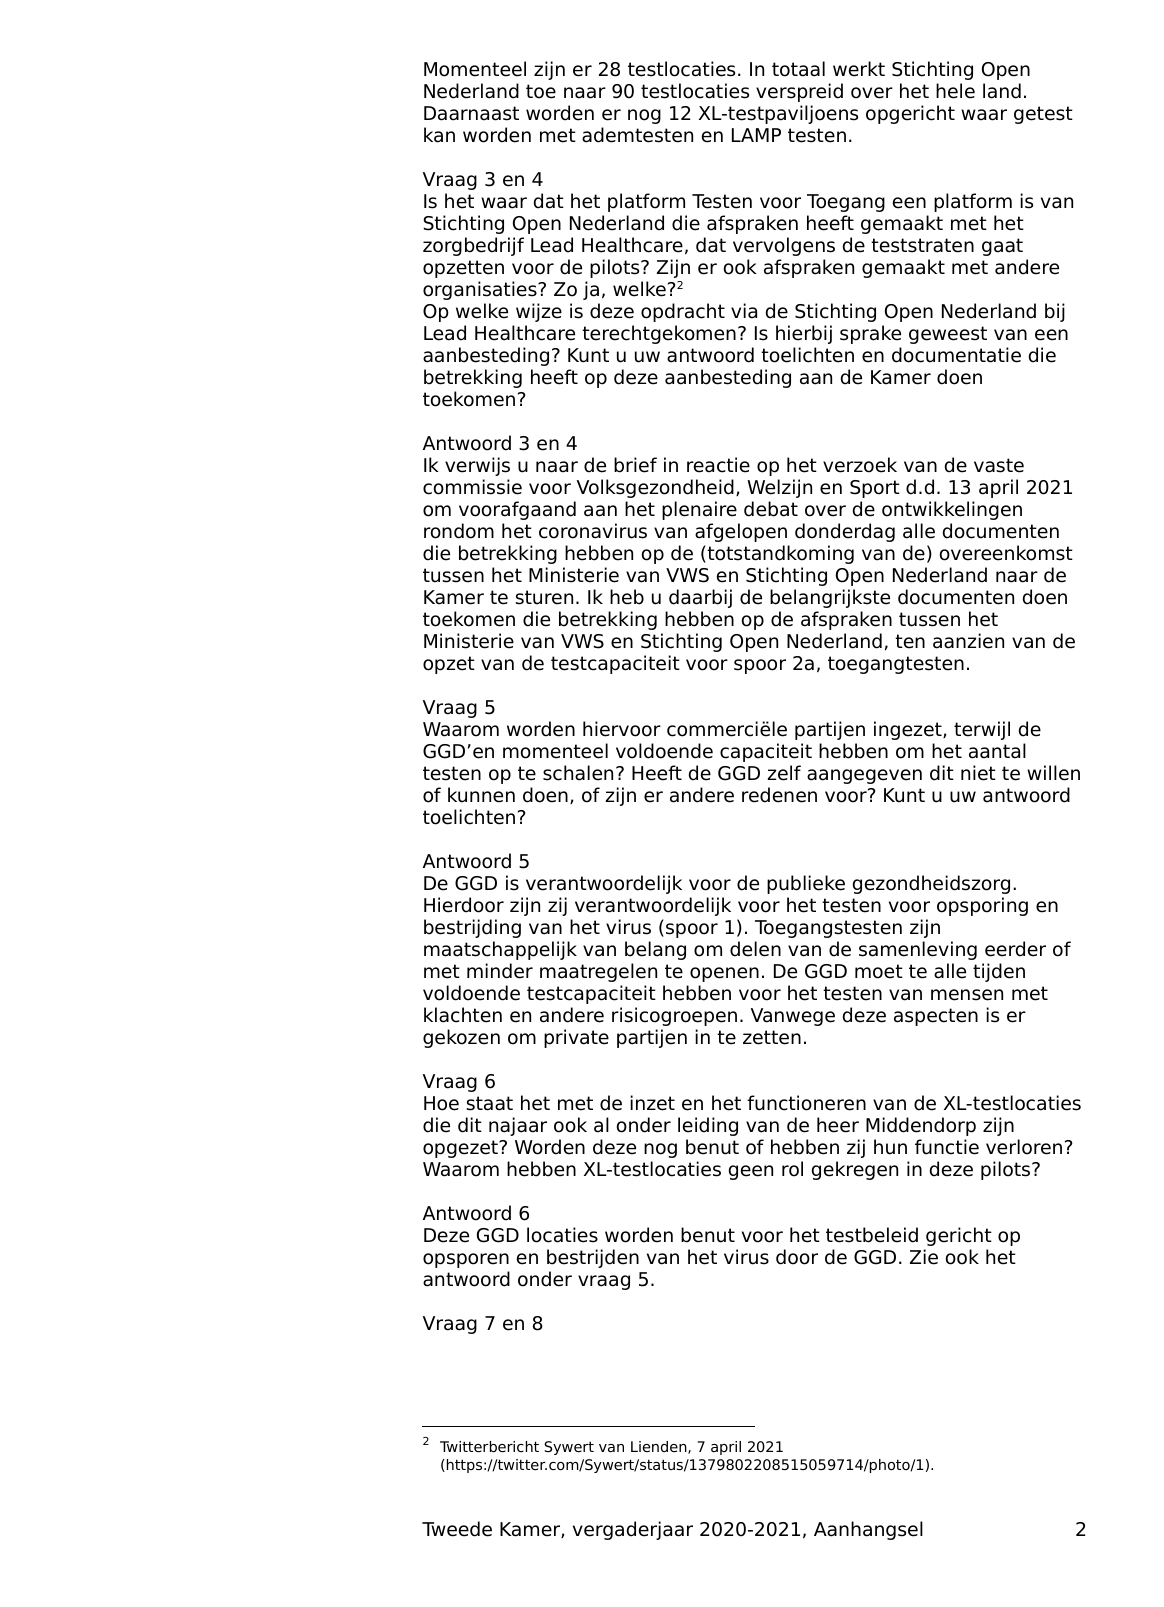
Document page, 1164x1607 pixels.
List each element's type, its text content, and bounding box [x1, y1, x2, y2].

text Antwoord 6 [422, 1203, 1087, 1225]
text Op welke wijze is deze opdracht via de Stichting Open Nederland bij Lead Healthcare terechtgekomen? Is hierbij sprake geweest van een aanbesteding? Kunt u uw antwoord toelichten en documentatie die betrekking heeft op deze aanbesteding aan de Kamer doen toekomen? [422, 301, 1087, 411]
text Vraag 5 [422, 697, 1087, 719]
text Antwoord 5 [422, 851, 1087, 873]
text Is het waar dat het platform Testen voor Toegang een platform is van Stichting Open Nederland die afspraken heeft gemaakt met het zorgbedrijf Lead Healthcare, dat vervolgens de teststraten gaat opzetten voor de pilots? Zijn er ook afspraken gemaakt met andere organisaties? Zo ja, welke? [422, 191, 1087, 301]
text Vraag 7 en 8 [422, 1313, 1087, 1335]
text Hoe staat het met de inzet en het functioneren van de XL-testlocaties die dit najaar ook al onder leiding van de heer Middendorp zijn opgezet? Worden deze nog benut of hebben zij hun functie verloren? Waarom hebben XL-testlocaties geen rol gekregen in deze pilots? [422, 1093, 1087, 1181]
text Ik verwijs u naar de brief in reactie op het verzoek van de vaste commissie voor Volksgezondheid, Welzijn en Sport d.d. 13 april 2021 om voorafgaand aan het plenaire debat over de ontwikkelingen rondom het coronavirus van afgelopen donderdag alle documenten die betrekking hebben op de (totstandkoming van de) overeenkomst tussen het Ministerie van VWS en Stichting Open Nederland naar de Kamer te sturen. Ik heb u daarbij de belangrijkste documenten doen toekomen die betrekking hebben op de afspraken tussen het Ministerie van VWS en Stichting Open Nederland, ten aanzien van de opzet van de testcapaciteit voor spoor 2a, toegangtesten. [422, 455, 1087, 675]
text Twitterbericht Sywert van Lienden, 7 april 2021 (https://twitter.com/Sywert/status/1379802208515059714/photo/1). [422, 1435, 1087, 1474]
text Waarom worden hiervoor commerciële partijen ingezet, terwijl de GGD’en momenteel voldoende capaciteit hebben om het aantal testen op te schalen? Heeft de GGD zelf aangegeven dit niet te willen of kunnen doen, of zijn er andere redenen voor? Kunt u uw antwoord toelichten? [422, 719, 1087, 829]
text Vraag 6 [422, 1071, 1087, 1093]
text Vraag 3 en 4 [422, 169, 1087, 191]
text Momenteel zijn er 28 testlocaties. In totaal werkt Stichting Open Nederland toe naar 90 testlocaties verspreid over het hele land. Daarnaast worden er nog 12 XL-testpaviljoens opgericht waar getest kan worden met ademtesten en LAMP testen. [422, 59, 1087, 147]
text Antwoord 3 en 4 [422, 433, 1087, 455]
text Deze GGD locaties worden benut voor het testbeleid gericht op opsporen en bestrijden van het virus door de GGD. Zie ook het antwoord onder vraag 5. [422, 1225, 1087, 1291]
text De GGD is verantwoordelijk voor de publieke gezondheidszorg. Hierdoor zijn zij verantwoordelijk voor het testen voor opsporing en bestrijding van het virus (spoor 1). Toegangstesten zijn maatschappelijk van belang om delen van de samenleving eerder of met minder maatregelen te openen. De GGD moet te alle tijden voldoende testcapaciteit hebben voor het testen van mensen met klachten en andere risicogroepen. Vanwege deze aspecten is er gekozen om private partijen in te zetten. [422, 873, 1087, 1049]
